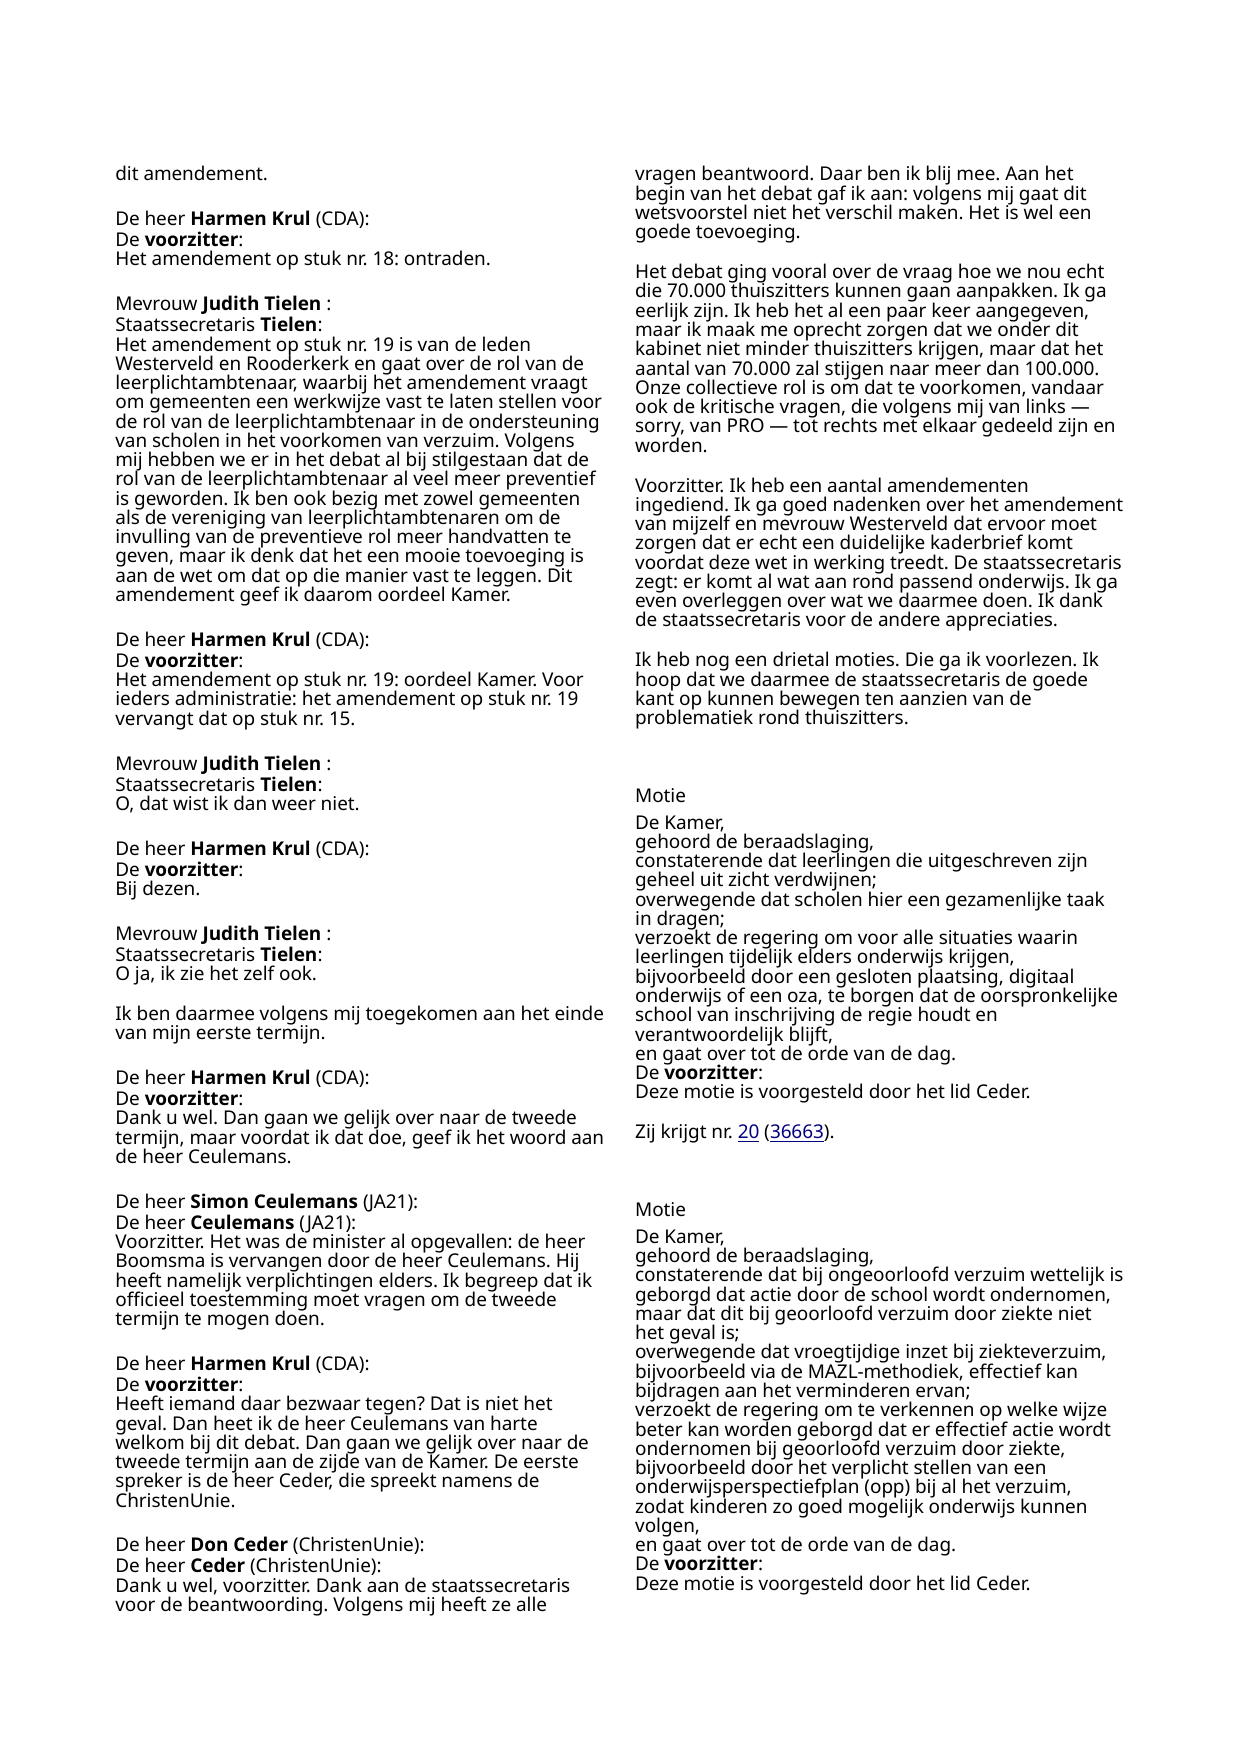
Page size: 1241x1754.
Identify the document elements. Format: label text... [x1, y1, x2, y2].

text De voorzitter: [635, 1064, 1125, 1083]
text De voorzitter: [115, 861, 605, 880]
text overwegende dat scholen hier een gezamenlijke taak in dragen; [635, 891, 1125, 929]
text Het amendement op stuk nr. 19: oordeel Kamer. Voor ieders administratie: het amendement op stuk nr. 19 vervangt dat op stuk nr. 15. [115, 671, 605, 729]
text Het amendement op stuk nr. 18: ontraden. [115, 250, 605, 270]
text Heeft iemand daar bezwaar tegen? Dat is niet het geval. Dan heet ik de heer Ceulemans van harte welkom bij dit debat. Dan gaan we gelijk over naar de tweede termijn aan de zijde van de Kamer. De eerste spreker is de heer Ceder, die spreekt namens de ChristenUnie. [115, 1395, 605, 1511]
text Staatssecretaris Tielen: [115, 316, 605, 336]
text Ik ben daarmee volgens mij toegekomen aan het einde van mijn eerste termijn. [115, 1005, 605, 1043]
text De heer Harmen Krul (CDA): [115, 835, 605, 861]
text Motie [635, 1196, 1125, 1222]
text Dank u wel. Dan gaan we gelijk over naar de tweede termijn, maar voordat ik dat doe, geef ik het woord aan de heer Ceulemans. [115, 1109, 605, 1167]
text verzoekt de regering om voor alle situaties waarin leerlingen tijdelijk elders onderwijs krijgen, bijvoorbeeld door een gesloten plaatsing, digitaal onderwijs of een oza, te borgen dat de oorspronkelijke school van inschrijving de regie houdt en verantwoordelijk blijft, [635, 929, 1125, 1045]
text constaterende dat bij ongeoorloofd verzuim wettelijk is geborgd dat actie door de school wordt ondernomen, maar dat dit bij geoorloofd verzuim door ziekte niet het geval is; [635, 1266, 1125, 1343]
text Mevrouw Judith Tielen : [115, 920, 605, 946]
text De voorzitter: [115, 1090, 605, 1109]
text De Kamer, [635, 814, 1125, 833]
text overwegende dat vroegtijdige inzet bij ziekteverzuim, bijvoorbeeld via de MAZL-methodiek, effectief kan bijdragen aan het verminderen ervan; [635, 1343, 1125, 1401]
text Ik heb nog een drietal moties. Die ga ik voorlezen. Ik hoop dat we daarmee de staatssecretaris de goede kant op kunnen bewegen ten aanzien van de problematiek rond thuiszitters. [635, 651, 1125, 728]
text De heer Harmen Krul (CDA): [115, 1350, 605, 1376]
text De heer Ceder (ChristenUnie): [115, 1557, 605, 1577]
text Het debat ging vooral over de vraag hoe we nou echt die 70.000 thuiszitters kunnen gaan aanpakken. Ik ga eerlijk zijn. Ik heb het al een paar keer aangegeven, maar ik maak me oprecht zorgen dat we onder dit kabinet niet minder thuiszitters krijgen, maar dat het aantal van 70.000 zal stijgen naar meer dan 100.000. Onze collectieve rol is om dat te voorkomen, vandaar ook de kritische vragen, die volgens mij van links — sorry, van PRO — tot rechts met elkaar gedeeld zijn en worden. [635, 263, 1125, 456]
text Mevrouw Judith Tielen : [115, 750, 605, 776]
text Staatssecretaris Tielen: [115, 776, 605, 795]
text O, dat wist ik dan weer niet. [115, 795, 605, 814]
text dit amendement. [115, 165, 605, 184]
text vragen beantwoord. Daar ben ik blij mee. Aan het begin van het debat gaf ik aan: volgens mij gaat dit wetsvoorstel niet het verschil maken. Het is wel een goede toevoeging. [635, 165, 1125, 242]
text De heer Don Ceder (ChristenUnie): [115, 1532, 605, 1557]
text De Kamer, [635, 1228, 1125, 1247]
text en gaat over tot de orde van de dag. [635, 1536, 1125, 1555]
text De heer Harmen Krul (CDA): [115, 1064, 605, 1090]
text Mevrouw Judith Tielen : [115, 291, 605, 316]
text Staatssecretaris Tielen: [115, 946, 605, 965]
text gehoord de beraadslaging, [635, 1247, 1125, 1266]
text De heer Harmen Krul (CDA): [115, 205, 605, 231]
text De heer Simon Ceulemans (JA21): [115, 1188, 605, 1214]
text Voorzitter. Ik heb een aantal amendementen ingediend. Ik ga goed nadenken over het amendement van mijzelf en mevrouw Westerveld dat ervoor moet zorgen dat er echt een duidelijke kaderbrief komt voordat deze wet in werking treedt. De staatssecretaris zegt: er komt al wat aan rond passend onderwijs. Ik ga even overleggen over wat we daarmee doen. Ik dank de staatssecretaris voor de andere appreciaties. [635, 477, 1125, 631]
text Het amendement op stuk nr. 19 is van de leden Westerveld en Rooderkerk en gaat over de rol van de leerplichtambtenaar, waarbij het amendement vraagt om gemeenten een werkwijze vast te laten stellen voor de rol van de leerplichtambtenaar in de ondersteuning van scholen in het voorkomen van verzuim. Volgens mij hebben we er in het debat al bij stilgestaan dat de rol van de leerplichtambtenaar al veel meer preventief is geworden. Ik ben ook bezig met zowel gemeenten als de vereniging van leerplichtambtenaren om de invulling van de preventieve rol meer handvatten te geven, maar ik denk dat het een mooie toevoeging is aan de wet om dat op die manier vast te leggen. Dit amendement geef ik daarom oordeel Kamer. [115, 336, 605, 605]
text De heer Harmen Krul (CDA): [115, 626, 605, 652]
text verzoekt de regering om te verkennen op welke wijze beter kan worden geborgd dat er effectief actie wordt ondernomen bij geoorloofd verzuim door ziekte, bijvoorbeeld door het verplicht stellen van een onderwijsperspectiefplan (opp) bij al het verzuim, zodat kinderen zo goed mogelijk onderwijs kunnen volgen, [635, 1401, 1125, 1536]
text gehoord de beraadslaging, [635, 833, 1125, 852]
text De voorzitter: [635, 1555, 1125, 1575]
text Motie [635, 782, 1125, 808]
text Zij krijgt nr. 20 (36663). [635, 1123, 1125, 1143]
text O ja, ik zie het zelf ook. [115, 965, 605, 984]
text Voorzitter. Het was de minister al opgevallen: de heer Boomsma is vervangen door de heer Ceulemans. Hij heeft namelijk verplichtingen elders. Ik begreep dat ik officieel toestemming moet vragen om de tweede termijn te mogen doen. [115, 1233, 605, 1329]
text De voorzitter: [115, 231, 605, 250]
text Deze motie is voorgesteld door het lid Ceder. [635, 1083, 1125, 1103]
text Deze motie is voorgesteld door het lid Ceder. [635, 1575, 1125, 1594]
text en gaat over tot de orde van de dag. [635, 1045, 1125, 1064]
text Dank u wel, voorzitter. Dank aan de staatssecretaris voor de beantwoording. Volgens mij heeft ze alle [115, 1577, 605, 1615]
text Bij dezen. [115, 880, 605, 899]
text De voorzitter: [115, 652, 605, 671]
text constaterende dat leerlingen die uitgeschreven zijn geheel uit zicht verdwijnen; [635, 852, 1125, 891]
text De voorzitter: [115, 1376, 605, 1395]
text De heer Ceulemans (JA21): [115, 1214, 605, 1233]
